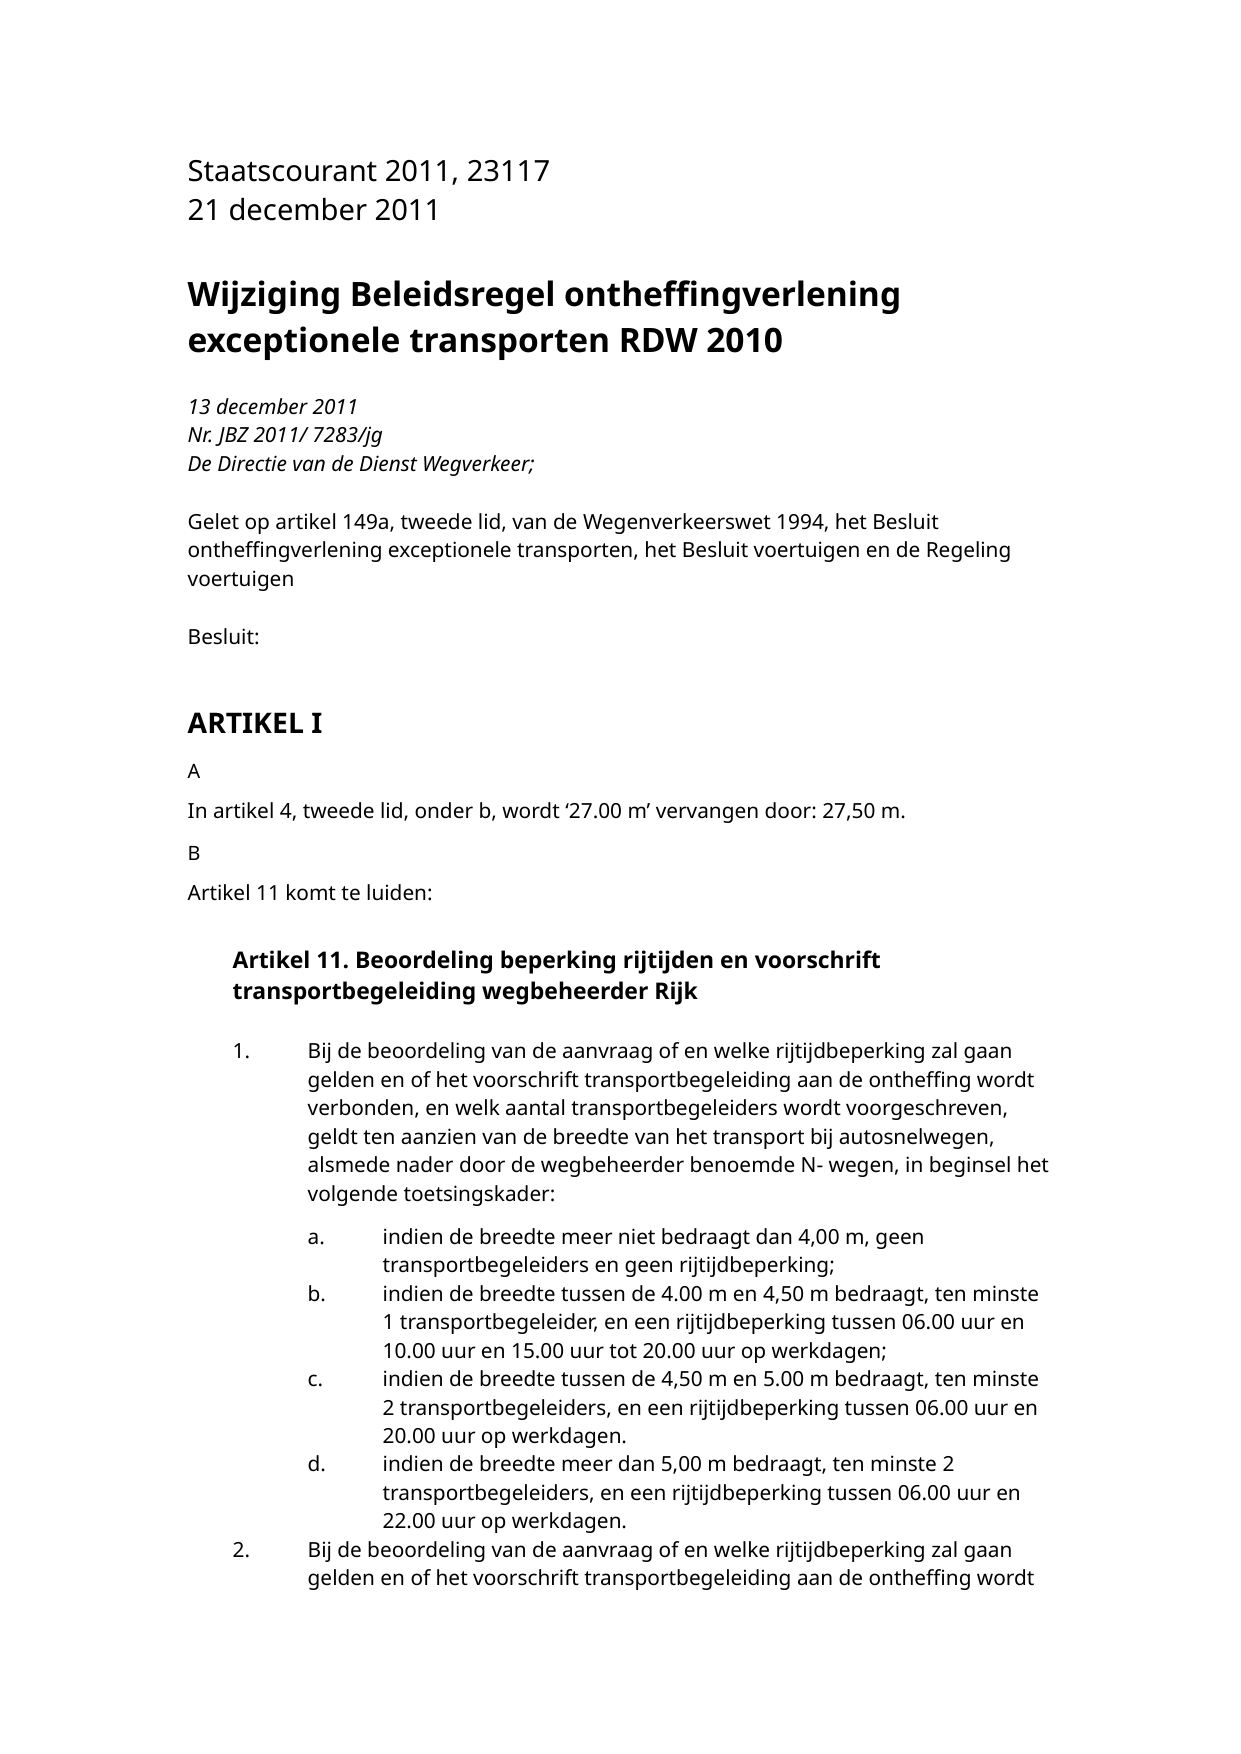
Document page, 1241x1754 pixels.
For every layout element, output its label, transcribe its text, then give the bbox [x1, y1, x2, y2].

text A [187, 757, 1053, 784]
list Bij de beoordeling van de aanvraag of en welke rijtijdbeperking zal gaan gelden en of het voorschrift transportbegeleiding aan de ontheffing wordt [232, 1535, 1053, 1592]
text Staatscourant 2011, 23117 [187, 150, 1053, 190]
text 13 december 2011 [187, 392, 1053, 420]
text Gelet op artikel 149a, tweede lid, van de Wegenverkeerswet 1994, het Besluit ontheffingverlening exceptionele transporten, het Besluit voertuigen en de Regeling voertuigen [187, 507, 1053, 592]
list indien de breedte tussen de 4.00 m en 4,50 m bedraagt, ten minste 1 transportbegeleider, en een rijtijdbeperking tussen 06.00 uur en 10.00 uur en 15.00 uur tot 20.00 uur op werkdagen; [307, 1279, 1053, 1364]
list indien de breedte meer dan 5,00 m bedraagt, ten minste 2 transportbegeleiders, en een rijtijdbeperking tussen 06.00 uur en 22.00 uur op werkdagen. [307, 1449, 1053, 1535]
text 21 december 2011 [187, 190, 1053, 229]
text In artikel 4, tweede lid, onder b, wordt ‘27.00 m’ vervangen door: 27,50 m. [187, 796, 1053, 824]
text Nr. JBZ 2011/ 7283/jg [187, 420, 1053, 449]
list indien de breedte meer niet bedraagt dan 4,00 m, geen transportbegeleiders en geen rijtijdbeperking; [307, 1222, 1053, 1279]
subtitle Wijziging Beleidsregel ontheffingverlening exceptionele transporten RDW 2010 [187, 271, 1053, 362]
list Bij de beoordeling van de aanvraag of en welke rijtijdbeperking zal gaan gelden en of het voorschrift transportbegeleiding aan de ontheffing wordt verbonden, en welk aantal transportbegeleiders wordt voorgeschreven, geldt ten aanzien van de breedte van het transport bij autosnelwegen, alsmede nader door de wegbeheerder benoemde N- wegen, in beginsel het volgende toetsingskader: [232, 1036, 1053, 1207]
subtitle ARTIKEL I [187, 703, 1053, 742]
list indien de breedte tussen de 4,50 m en 5.00 m bedraagt, ten minste 2 transportbegeleiders, en een rijtijdbeperking tussen 06.00 uur en 20.00 uur op werkdagen. [307, 1364, 1053, 1449]
subtitle Artikel 11. Beoordeling beperking rijtijden en voorschrift transportbegeleiding wegbeheerder Rijk [232, 944, 1053, 1006]
text De Directie van de Dienst Wegverkeer; [187, 449, 1053, 477]
text Artikel 11 komt te luiden: [187, 878, 1053, 906]
text Besluit: [187, 622, 1053, 651]
text B [187, 839, 1053, 866]
